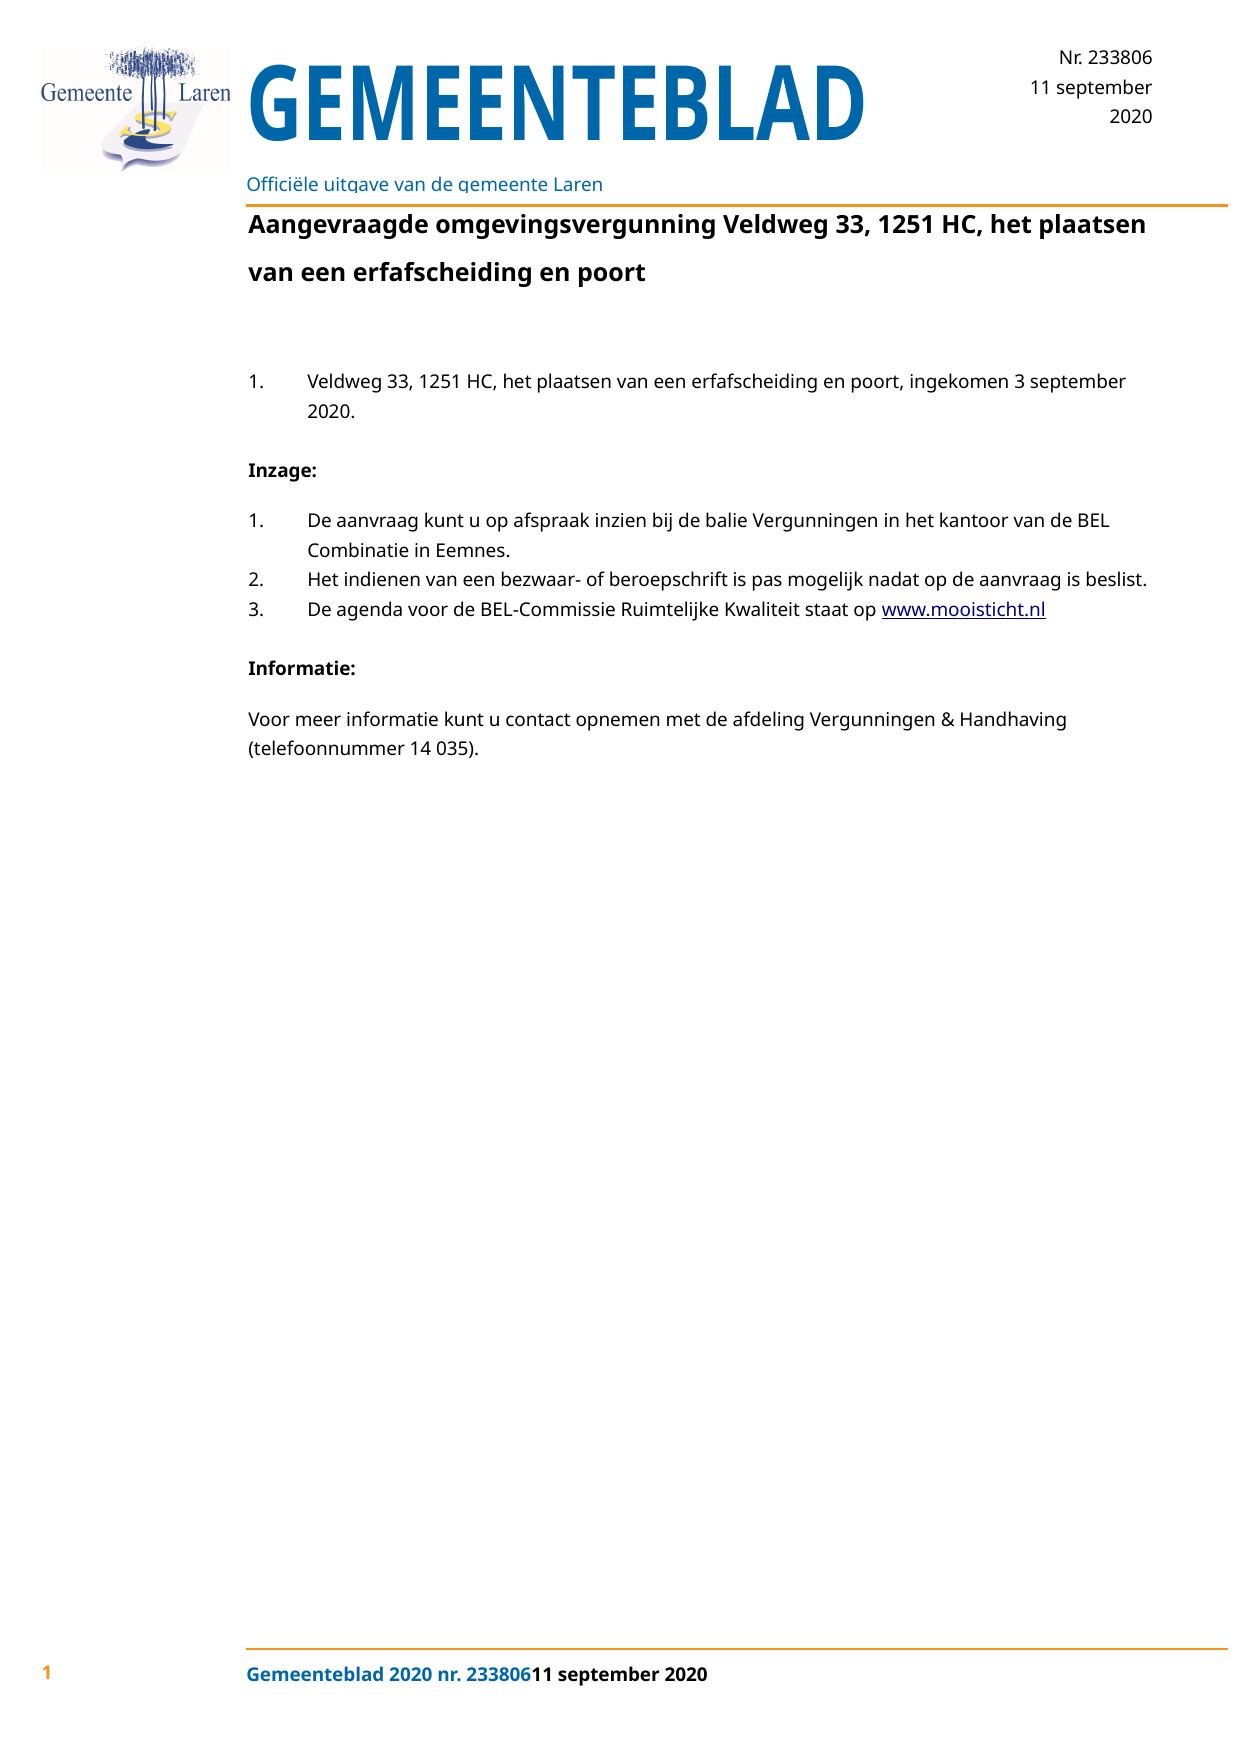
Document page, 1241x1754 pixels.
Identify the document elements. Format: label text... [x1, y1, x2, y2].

text Aangevraagde omgevingsvergunning Veldweg 33, 1251 HC, het plaatsen van een erfafscheiding en poort [248, 207, 1152, 288]
text Voor meer informatie kunt u contact opnemen met de afdeling Vergunningen & Handhaving (telefoonnummer 14 035). [248, 706, 1152, 761]
list Veldweg 33, 1251 HC, het plaatsen van een erfafscheiding en poort, ingekomen 3 september 2020. [248, 368, 1152, 424]
text Informatie: [248, 655, 1152, 681]
list De aanvraag kunt u op afspraak inzien bij de balie Vergunningen in het kantoor van de BEL Combinatie in Eemnes. [248, 507, 1152, 563]
picture [41, 47, 231, 172]
list De agenda voor de BEL-Commissie Ruimtelijke Kwaliteit staat op www.mooisticht.nl [248, 596, 1152, 622]
text Inzage: [248, 457, 1152, 483]
list Het indienen van een bezwaar- of beroepschrift is pas mogelijk nadat op de aanvraag is beslist. [248, 567, 1152, 592]
